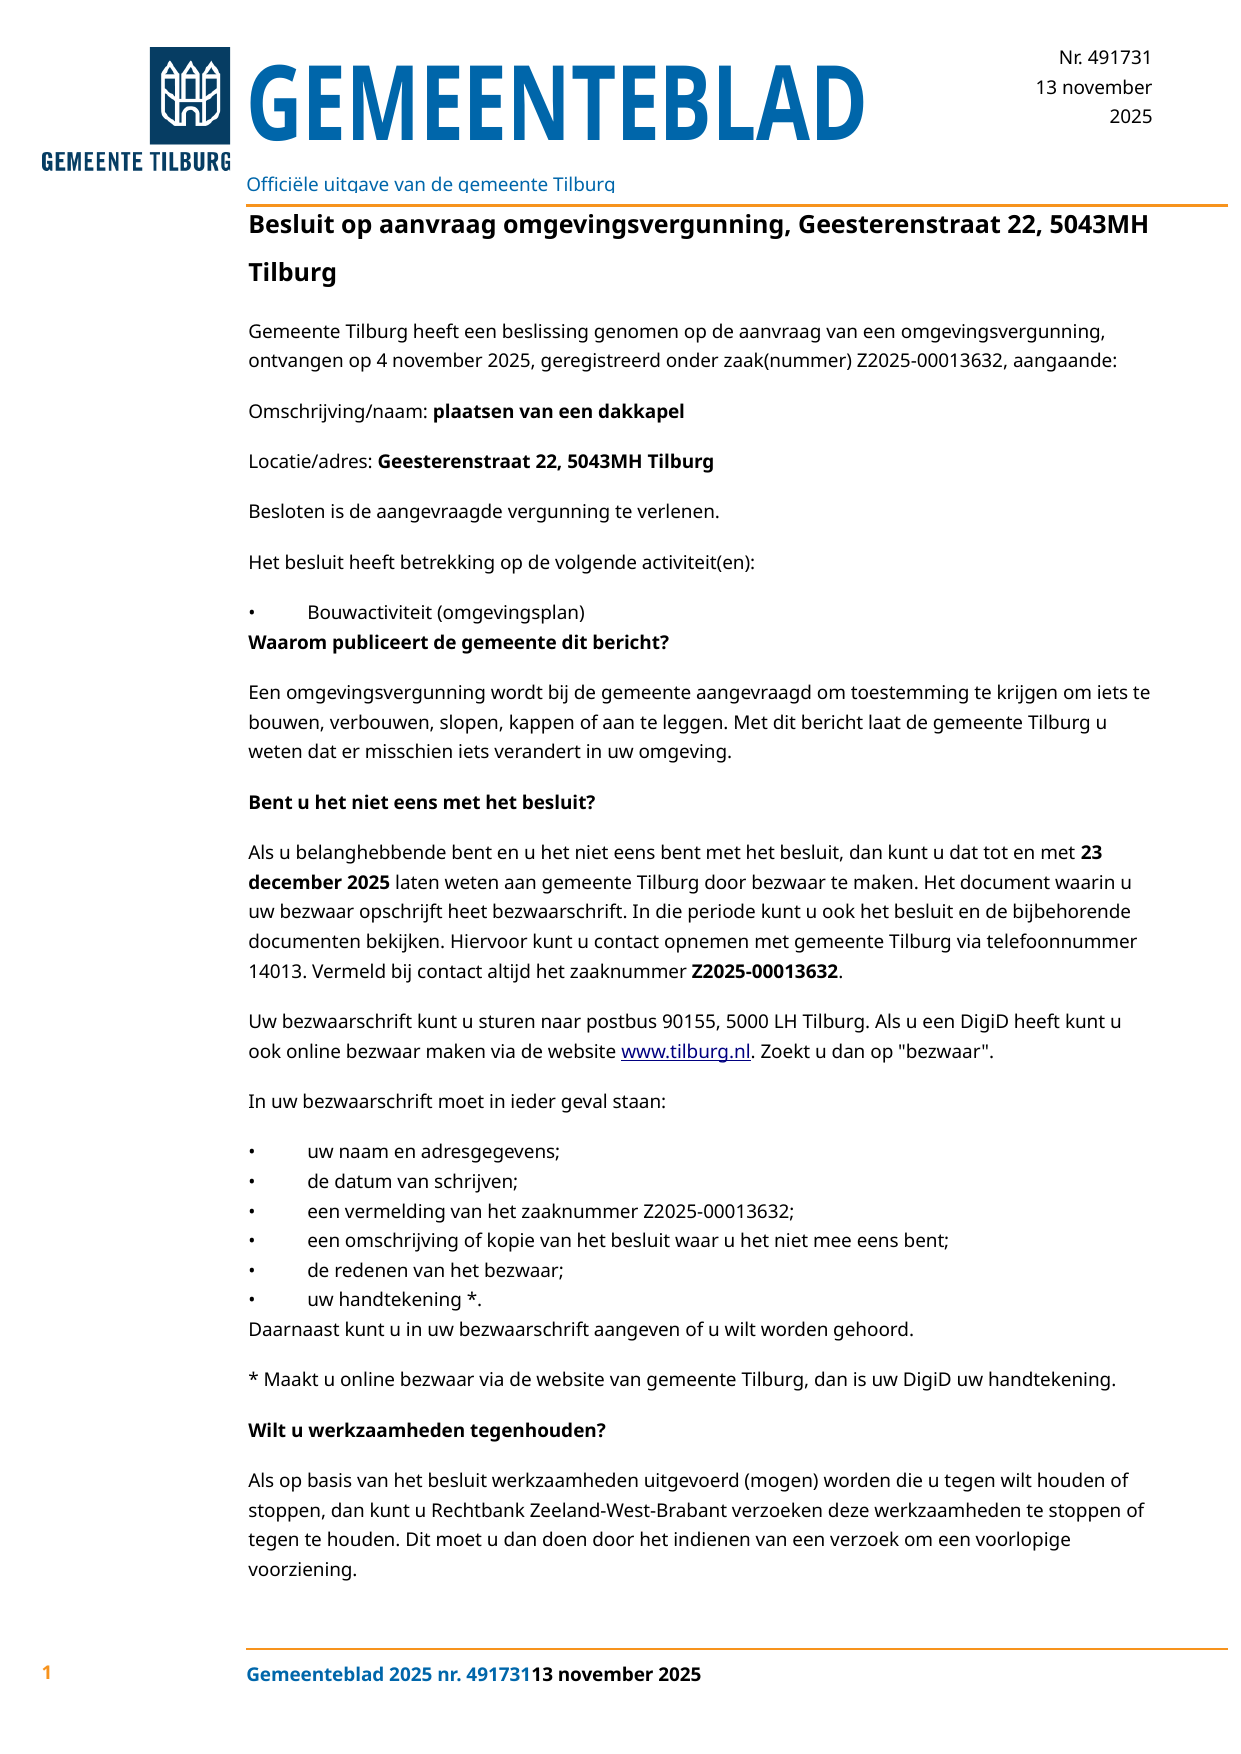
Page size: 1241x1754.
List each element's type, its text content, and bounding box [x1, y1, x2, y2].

list de datum van schrijven; [248, 1168, 1152, 1194]
text Gemeente Tilburg heeft een beslissing genomen op de aanvraag van een omgevingsvergunning, ontvangen op 4 november 2025, geregistreerd onder zaak(nummer) Z2025-00013632, aangaande: [248, 318, 1152, 373]
text Daarnaast kunt u in uw bezwaarschrift aangeven of u wilt worden gehoord. [248, 1316, 1152, 1342]
list een omschrijving of kopie van het besluit waar u het niet mee eens bent; [248, 1227, 1152, 1253]
text Bent u het niet eens met het besluit? [248, 789, 1152, 815]
text Locatie/adres: Geesterenstraat 22, 5043MH Tilburg [248, 448, 1152, 474]
text Wilt u werkzaamheden tegenhouden? [248, 1417, 1152, 1443]
text Besluit op aanvraag omgevingsvergunning, Geesterenstraat 22, 5043MH Tilburg [248, 207, 1152, 288]
list een vermelding van het zaaknummer Z2025-00013632; [248, 1198, 1152, 1224]
list uw handtekening *. [248, 1287, 1152, 1312]
picture [41, 47, 231, 172]
text Uw bezwaarschrift kunt u sturen naar postbus 90155, 5000 LH Tilburg. Als u een DigiD heeft kunt u ook online bezwaar maken via de website www.tilburg.nl. Zoekt u dan op "bezwaar". [248, 1008, 1152, 1064]
text * Maakt u online bezwaar via de website van gemeente Tilburg, dan is uw DigiD uw handtekening. [248, 1367, 1152, 1392]
text Een omgevingsvergunning wordt bij de gemeente aangevraagd om toestemming te krijgen om iets te bouwen, verbouwen, slopen, kappen of aan te leggen. Met dit bericht laat de gemeente Tilburg u weten dat er misschien iets verandert in uw omgeving. [248, 679, 1152, 764]
text In uw bezwaarschrift moet in ieder geval staan: [248, 1088, 1152, 1114]
text Omschrijving/naam: plaatsen van een dakkapel [248, 398, 1152, 424]
text Besloten is de aangevraagde vergunning te verlenen. [248, 499, 1152, 524]
text Het besluit heeft betrekking op de volgende activiteit(en): [248, 549, 1152, 575]
text Als u belanghebbende bent en u het niet eens bent met het besluit, dan kunt u dat tot en met 23 december 2025 laten weten aan gemeente Tilburg door bezwaar te maken. Het document waarin u uw bezwaar opschrijft heet bezwaarschrift. In die periode kunt u ook het besluit en de bijbehorende documenten bekijken. Hiervoor kunt u contact opnemen met gemeente Tilburg via telefoonnummer 14013. Vermeld bij contact altijd het zaaknummer Z2025-00013632. [248, 839, 1152, 984]
text Waarom publiceert de gemeente dit bericht? [248, 629, 1152, 655]
list Bouwactiviteit (omgevingsplan) [248, 599, 1152, 625]
list uw naam en adresgegevens; [248, 1139, 1152, 1164]
text Als op basis van het besluit werkzaamheden uitgevoerd (mogen) worden die u tegen wilt houden of stoppen, dan kunt u Rechtbank Zeeland-West-Brabant verzoeken deze werkzaamheden te stoppen of tegen te houden. Dit moet u dan doen door het indienen van een verzoek om een voorlopige voorziening. [248, 1467, 1152, 1582]
list de redenen van het bezwaar; [248, 1257, 1152, 1283]
